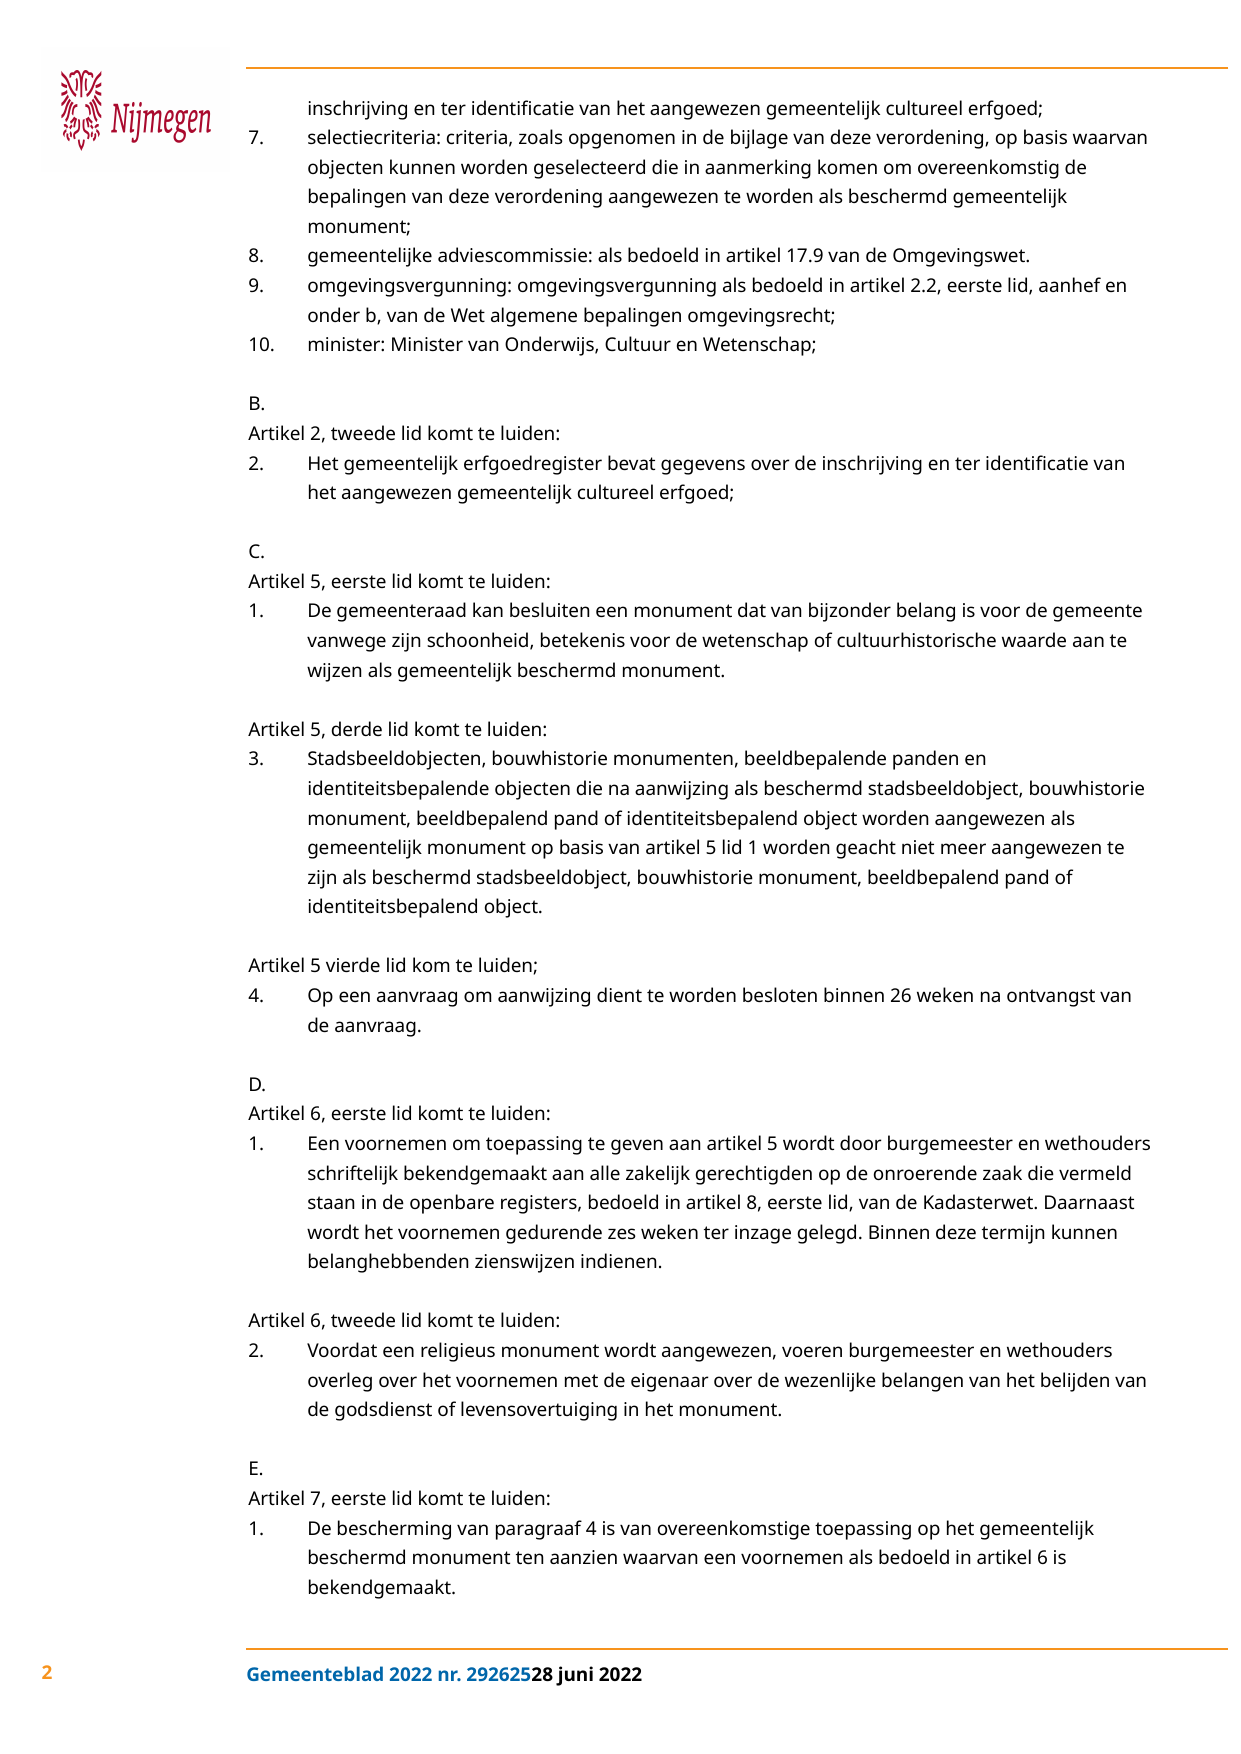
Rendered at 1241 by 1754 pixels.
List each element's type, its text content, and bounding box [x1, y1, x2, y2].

list Het gemeentelijk erfgoedregister bevat gegevens over de inschrijving en ter identificatie van het aangewezen gemeentelijk cultureel erfgoed; [248, 450, 1152, 505]
text Artikel 5, derde lid komt te luiden: [248, 716, 1152, 742]
list selectiecriteria: criteria, zoals opgenomen in de bijlage van deze verordening, op basis waarvan objecten kunnen worden geselecteerd die in aanmerking komen om overeenkomstig de bepalingen van deze verordening aangewezen te worden als beschermd gemeentelijk monument; [248, 124, 1152, 239]
text B. [248, 391, 1152, 416]
list De gemeenteraad kan besluiten een monument dat van bijzonder belang is voor de gemeente vanwege zijn schoonheid, betekenis voor de wetenschap of cultuurhistorische waarde aan te wijzen als gemeentelijk beschermd monument. [248, 598, 1152, 683]
text E. [248, 1456, 1152, 1481]
list omgevingsvergunning: omgevingsvergunning als bedoeld in artikel 2.2, eerste lid, aanhef en onder b, van de Wet algemene bepalingen omgevingsrecht; [248, 272, 1152, 328]
list inschrijving en ter identificatie van het aangewezen gemeentelijk cultureel erfgoed; [248, 95, 1152, 121]
list Op een aanvraag om aanwijzing dient te worden besloten binnen 26 weken na ontvangst van de aanvraag. [248, 982, 1152, 1038]
text C. [248, 538, 1152, 564]
text Artikel 6, eerste lid komt te luiden: [248, 1101, 1152, 1126]
text Artikel 5, eerste lid komt te luiden: [248, 568, 1152, 594]
text Artikel 7, eerste lid komt te luiden: [248, 1485, 1152, 1511]
text Artikel 6, tweede lid komt te luiden: [248, 1308, 1152, 1333]
list De bescherming van paragraaf 4 is van overeenkomstige toepassing op het gemeentelijk beschermd monument ten aanzien waarvan een voornemen als bedoeld in artikel 6 is bekendgemaakt. [248, 1515, 1152, 1600]
list Stadsbeeldobjecten, bouwhistorie monumenten, beeldbepalende panden en identiteitsbepalende objecten die na aanwijzing als beschermd stadsbeeldobject, bouwhistorie monument, beeldbepalend pand of identiteitsbepalend object worden aangewezen als gemeentelijk monument op basis van artikel 5 lid 1 worden geacht niet meer aangewezen te zijn als beschermd stadsbeeldobject, bouwhistorie monument, beeldbepalend pand of identiteitsbepalend object. [248, 746, 1152, 919]
list Voordat een religieus monument wordt aangewezen, voeren burgemeester en wethouders overleg over het voornemen met de eigenaar over de wezenlijke belangen van het belijden van de godsdienst of levensovertuiging in het monument. [248, 1337, 1152, 1422]
text D. [248, 1071, 1152, 1097]
picture [41, 47, 231, 172]
text Artikel 5 vierde lid kom te luiden; [248, 953, 1152, 978]
list minister: Minister van Onderwijs, Cultuur en Wetenschap; [248, 331, 1152, 357]
list Een voornemen om toepassing te geven aan artikel 5 wordt door burgemeester en wethouders schriftelijk bekendgemaakt aan alle zakelijk gerechtigden op de onroerende zaak die vermeld staan in de openbare registers, bedoeld in artikel 8, eerste lid, van de Kadasterwet. Daarnaast wordt het voornemen gedurende zes weken ter inzage gelegd. Binnen deze termijn kunnen belanghebbenden zienswijzen indienen. [248, 1130, 1152, 1274]
text Artikel 2, tweede lid komt te luiden: [248, 420, 1152, 446]
list gemeentelijke adviescommissie: als bedoeld in artikel 17.9 van de Omgevingswet. [248, 243, 1152, 268]
